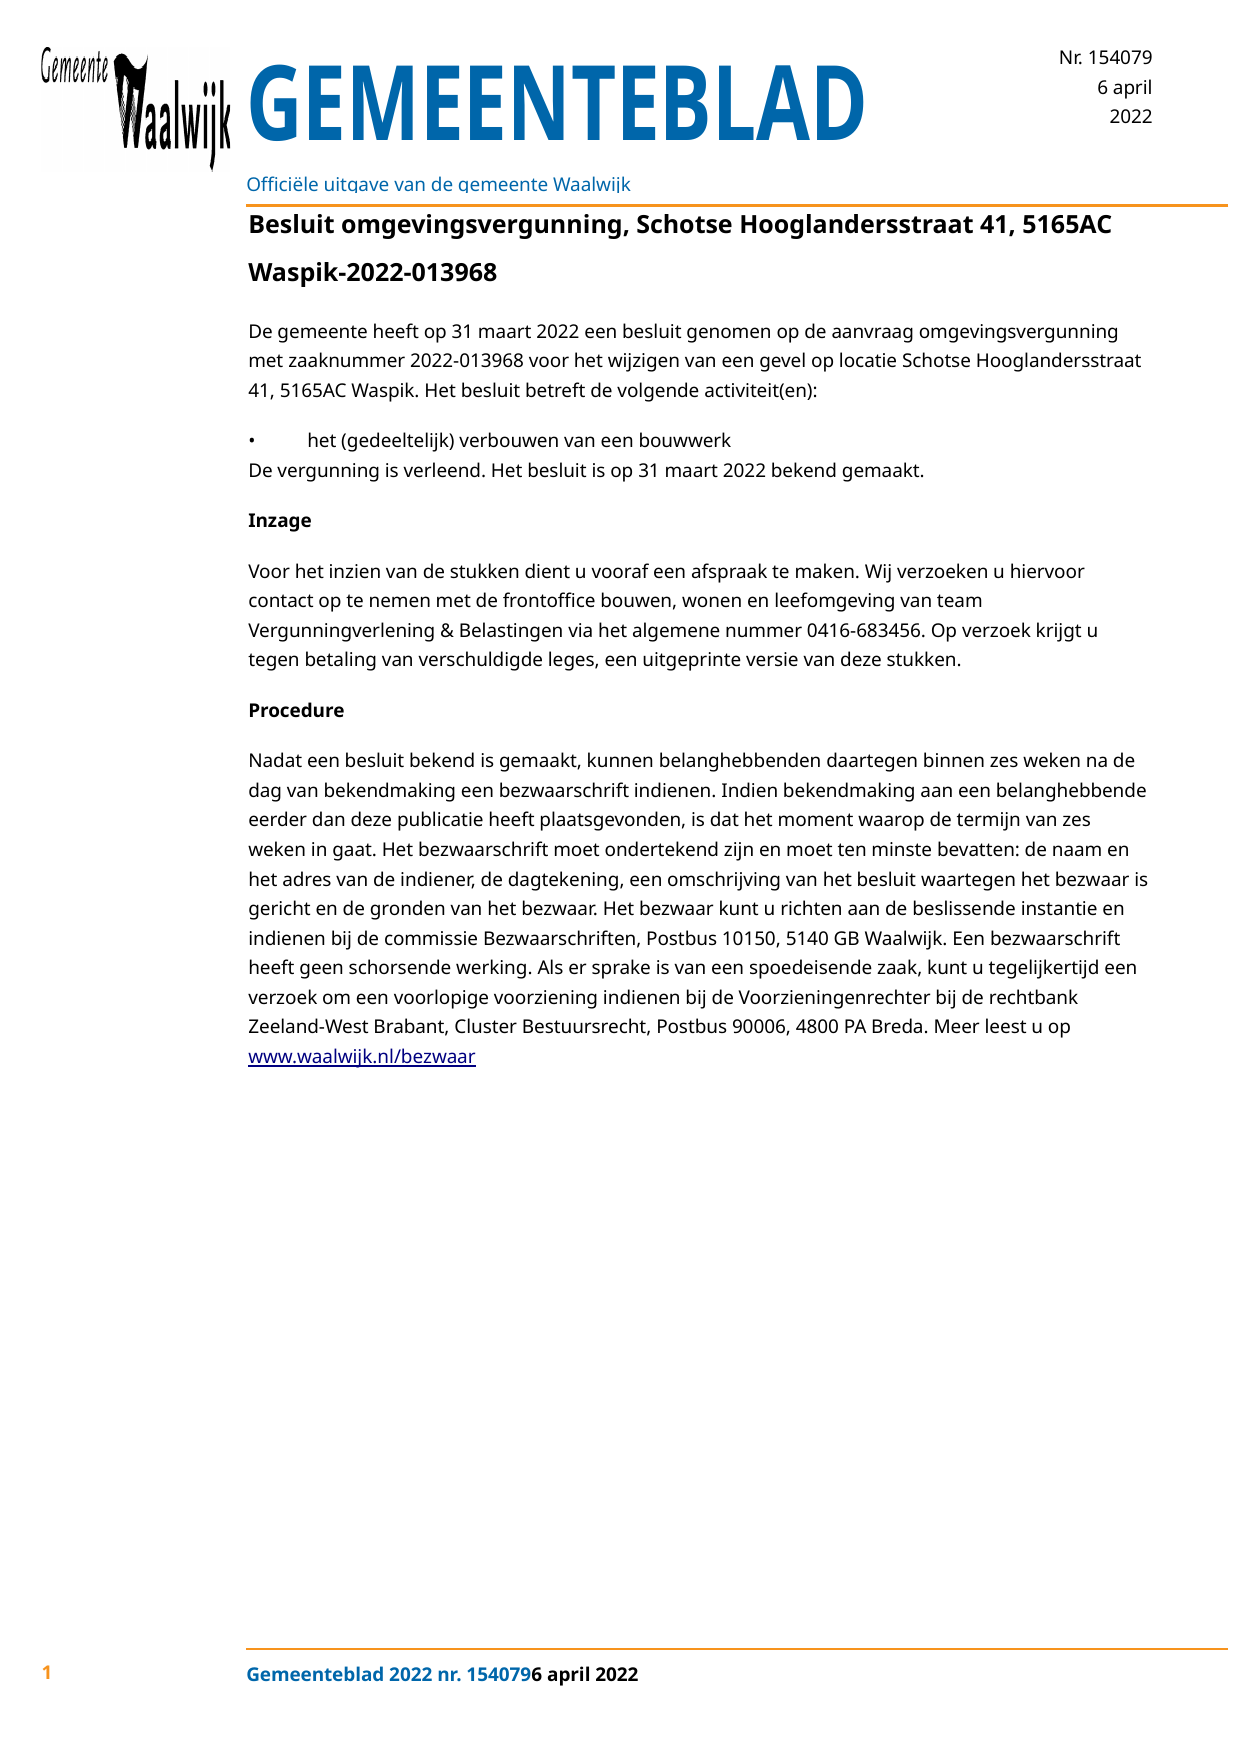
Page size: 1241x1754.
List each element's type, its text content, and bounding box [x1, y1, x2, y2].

text De gemeente heeft op 31 maart 2022 een besluit genomen op de aanvraag omgevingsvergunning met zaaknummer 2022-013968 voor het wijzigen van een gevel op locatie Schotse Hooglandersstraat 41, 5165AC Waspik. Het besluit betreft de volgende activiteit(en): [248, 318, 1152, 403]
text Besluit omgevingsvergunning, Schotse Hooglandersstraat 41, 5165AC Waspik-2022-013968 [248, 207, 1152, 288]
text Nadat een besluit bekend is gemaakt, kunnen belanghebbenden daartegen binnen zes weken na de dag van bekendmaking een bezwaarschrift indienen. Indien bekendmaking aan een belanghebbende eerder dan deze publicatie heeft plaatsgevonden, is dat het moment waarop de termijn van zes weken in gaat. Het bezwaarschrift moet ondertekend zijn en moet ten minste bevatten: de naam en het adres van de indiener, de dagtekening, een omschrijving van het besluit waartegen het bezwaar is gericht en de gronden van het bezwaar. Het bezwaar kunt u richten aan de beslissende instantie en indienen bij de commissie Bezwaarschriften, Postbus 10150, 5140 GB Waalwijk. Een bezwaarschrift heeft geen schorsende werking. Als er sprake is van een spoedeisende zaak, kunt u tegelijkertijd een verzoek om een voorlopige voorziening indienen bij de Voorzieningenrechter bij de rechtbank Zeeland-West Brabant, Cluster Bestuursrecht, Postbus 90006, 4800 PA Breda. Meer leest u op www.waalwijk.nl/bezwaar [248, 747, 1152, 1069]
text Voor het inzien van de stukken dient u vooraf een afspraak te maken. Wij verzoeken u hiervoor contact op te nemen met de frontoffice bouwen, wonen en leefomgeving van team Vergunningverlening & Belastingen via het algemene nummer 0416-683456. Op verzoek krijgt u tegen betaling van verschuldigde leges, een uitgeprinte versie van deze stukken. [248, 558, 1152, 672]
picture [41, 47, 231, 172]
text Procedure [248, 697, 1152, 723]
list het (gedeeltelijk) verbouwen van een bouwwerk [248, 427, 1152, 453]
text Inzage [248, 507, 1152, 533]
text De vergunning is verleend. Het besluit is op 31 maart 2022 bekend gemaakt. [248, 457, 1152, 483]
